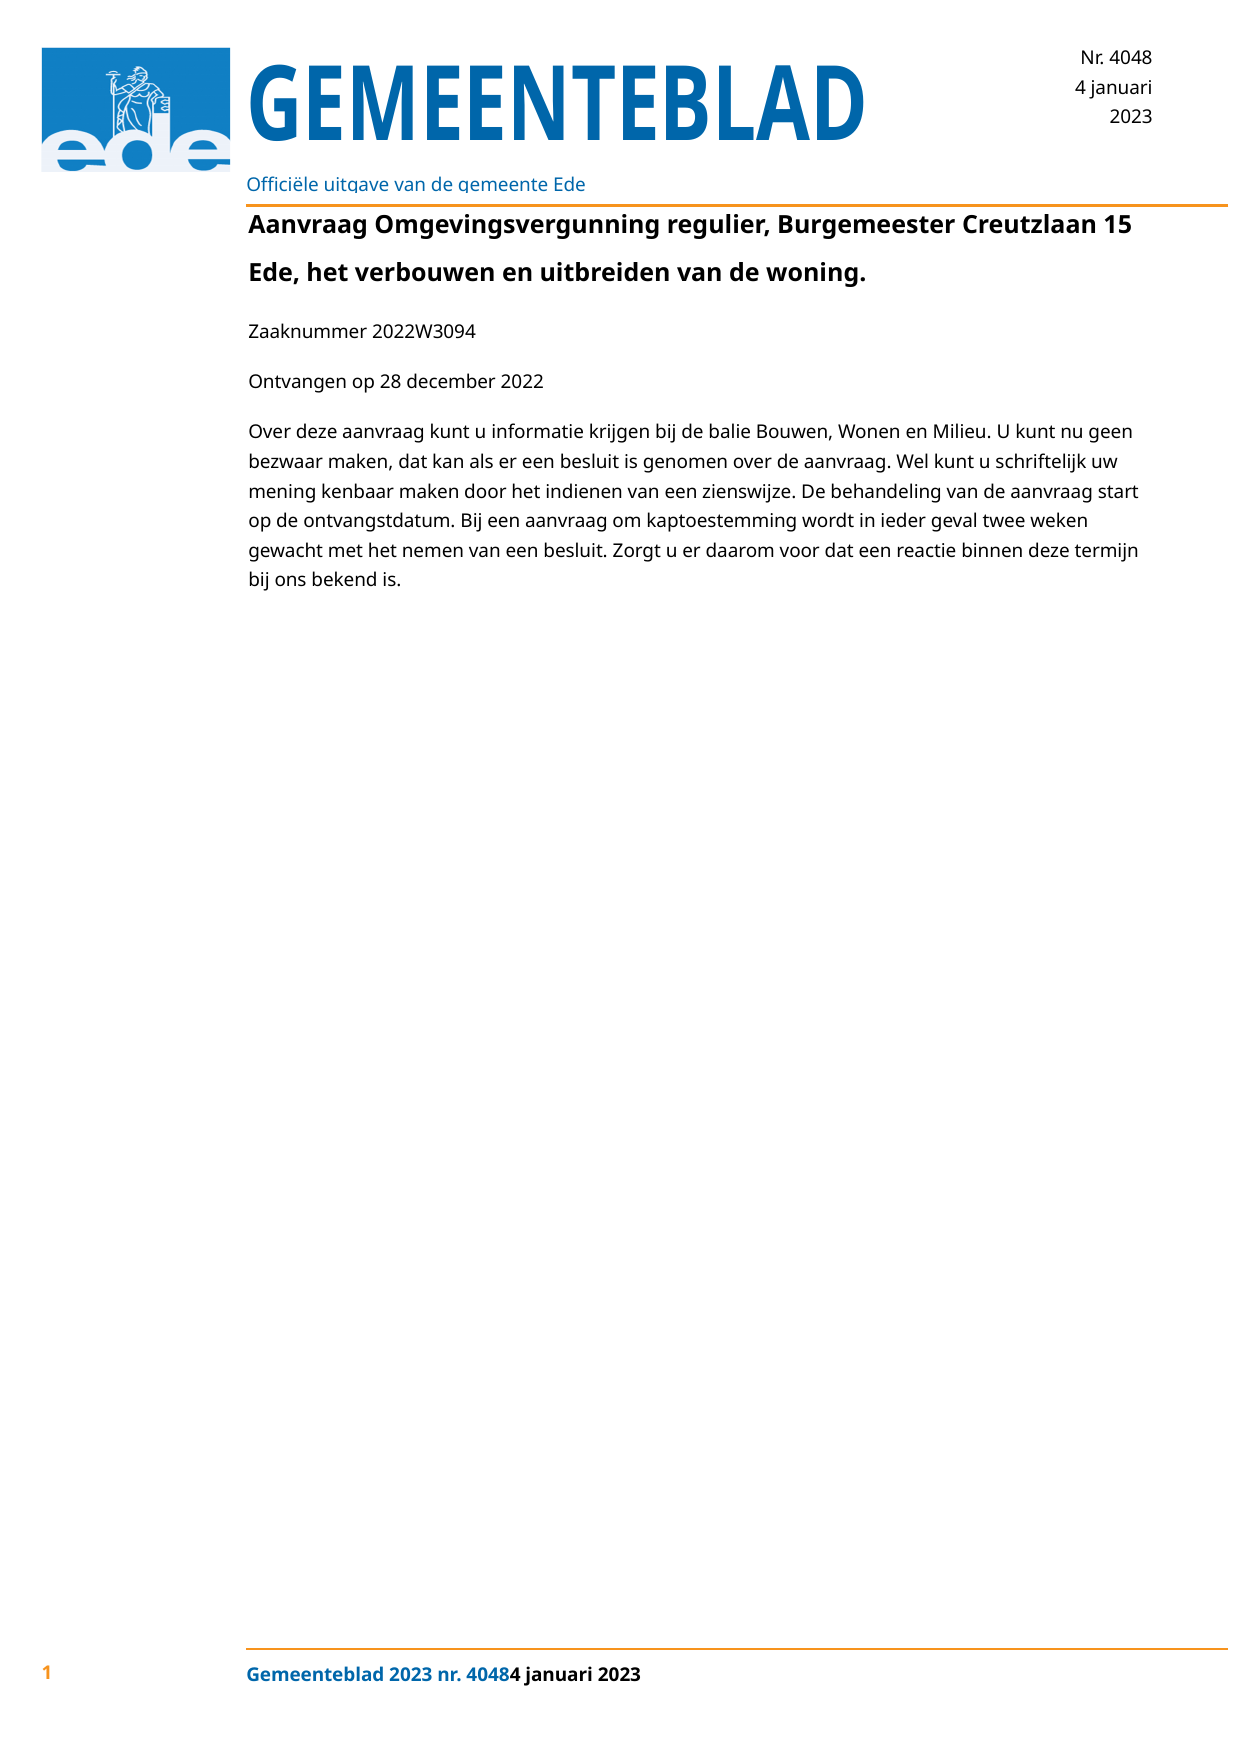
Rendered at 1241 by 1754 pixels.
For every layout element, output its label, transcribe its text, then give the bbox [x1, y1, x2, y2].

text Zaaknummer 2022W3094 [248, 318, 1152, 344]
text Ontvangen op 28 december 2022 [248, 368, 1152, 394]
text Over deze aanvraag kunt u informatie krijgen bij de balie Bouwen, Wonen en Milieu. U kunt nu geen bezwaar maken, dat kan als er een besluit is genomen over de aanvraag. Wel kunt u schriftelijk uw mening kenbaar maken door het indienen van een zienswijze. De behandeling van de aanvraag start op de ontvangstdatum. Bij een aanvraag om kaptoestemming wordt in ieder geval twee weken gewacht met het nemen van een besluit. Zorgt u er daarom voor dat een reactie binnen deze termijn bij ons bekend is. [248, 419, 1152, 592]
text Aanvraag Omgevingsvergunning regulier, Burgemeester Creutzlaan 15 Ede, het verbouwen en uitbreiden van de woning. [248, 207, 1152, 288]
picture [41, 47, 231, 172]
